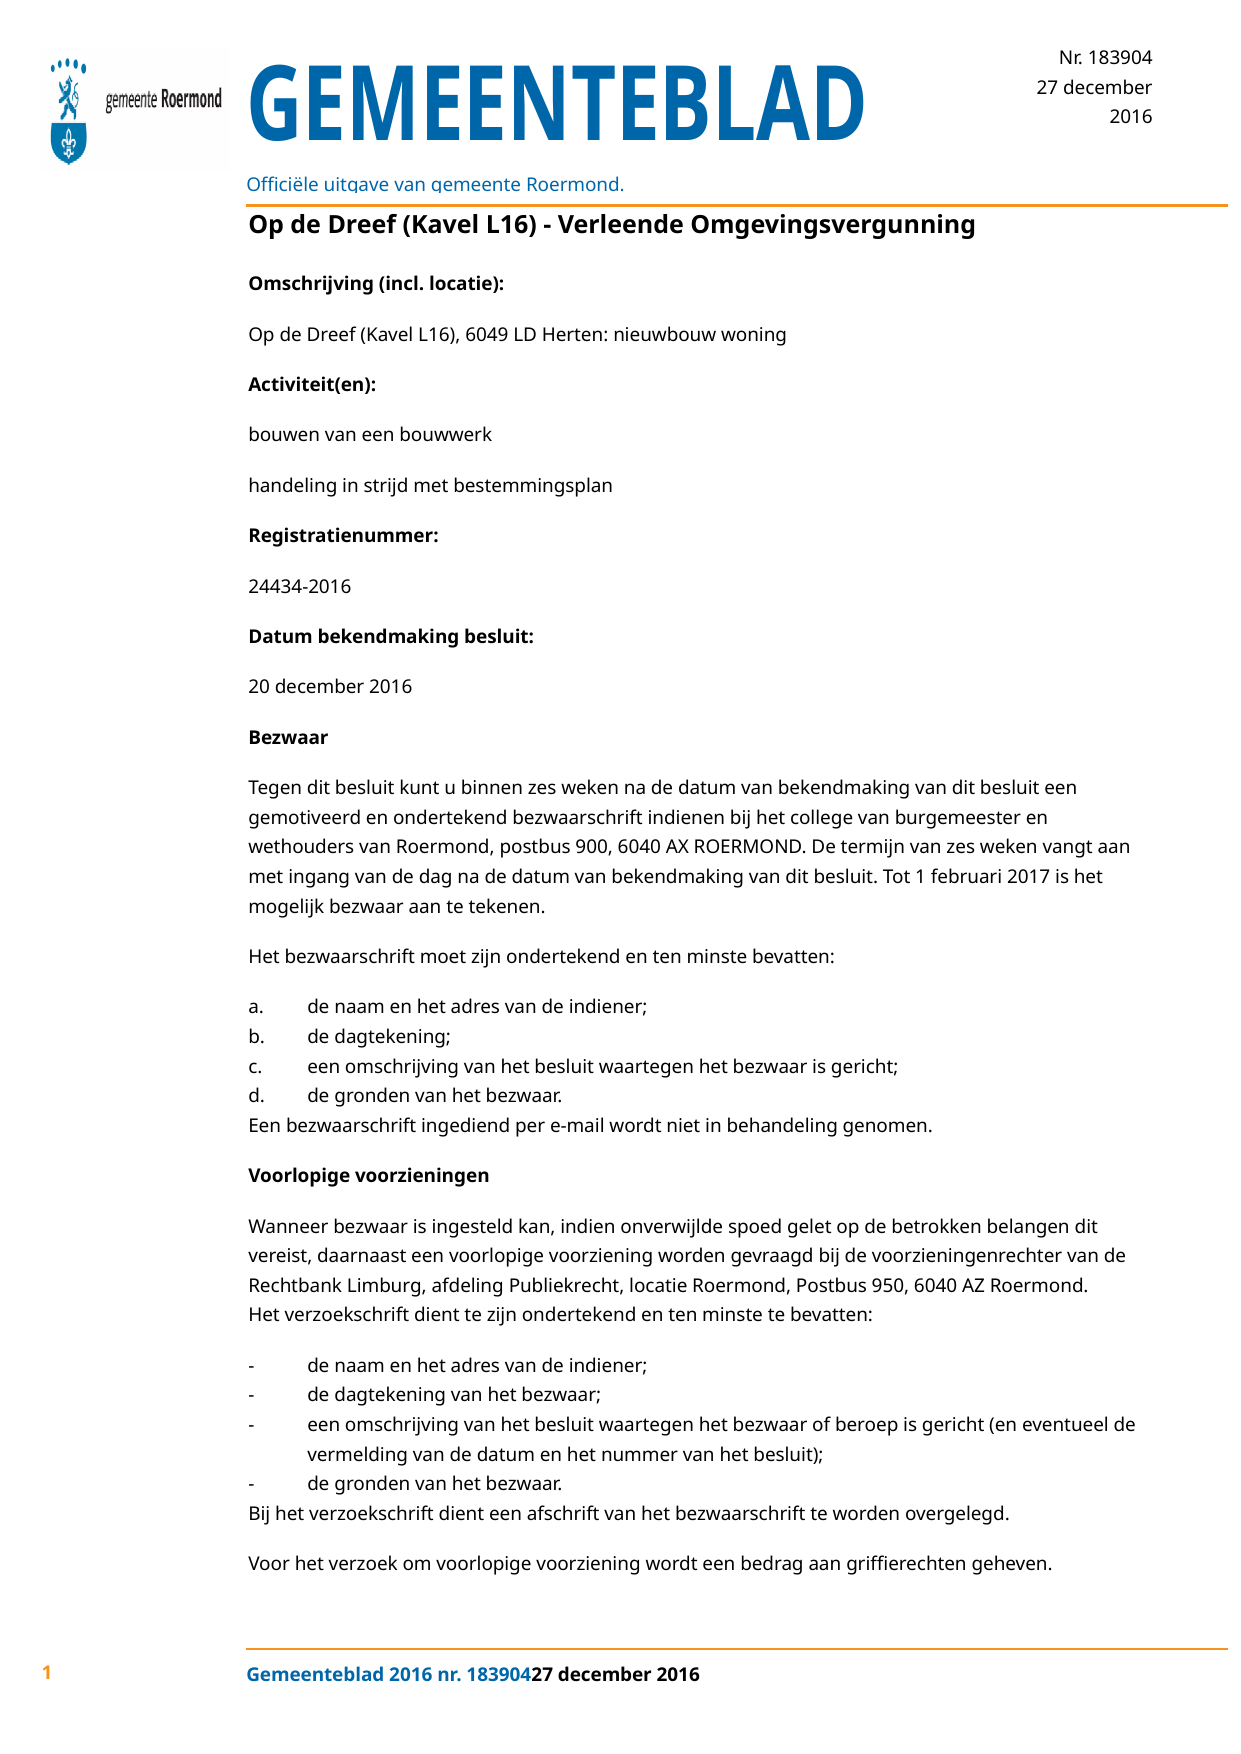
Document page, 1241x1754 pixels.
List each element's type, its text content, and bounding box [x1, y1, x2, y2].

list de gronden van het bezwaar. [248, 1082, 1152, 1108]
text Omschrijving (incl. locatie): [248, 270, 1152, 296]
list de dagtekening van het bezwaar; [248, 1382, 1152, 1407]
text Wanneer bezwaar is ingesteld kan, indien onverwijlde spoed gelet op de betrokken belangen dit vereist, daarnaast een voorlopige voorziening worden gevraagd bij de voorzieningenrechter van de Rechtbank Limburg, afdeling Publiekrecht, locatie Roermond, Postbus 950, 6040 AZ Roermond. Het verzoekschrift dient te zijn ondertekend en ten minste te bevatten: [248, 1213, 1152, 1327]
text handeling in strijd met bestemmingsplan [248, 472, 1152, 498]
text Een bezwaarschrift ingediend per e-mail wordt niet in behandeling genomen. [248, 1112, 1152, 1138]
text bouwen van een bouwwerk [248, 422, 1152, 447]
text Bezwaar [248, 724, 1152, 750]
text 24434-2016 [248, 573, 1152, 598]
text 20 december 2016 [248, 674, 1152, 699]
list de naam en het adres van de indiener; [248, 994, 1152, 1019]
text Het bezwaarschrift moet zijn ondertekend en ten minste bevatten: [248, 943, 1152, 969]
text Op de Dreef (Kavel L16), 6049 LD Herten: nieuwbouw woning [248, 321, 1152, 346]
list een omschrijving van het besluit waartegen het bezwaar of beroep is gericht (en eventueel de vermelding van de datum en het nummer van het besluit); [248, 1411, 1152, 1466]
text Voorlopige voorzieningen [248, 1162, 1152, 1188]
text Bij het verzoekschrift dient een afschrift van het bezwaarschrift te worden overgelegd. [248, 1500, 1152, 1526]
list de gronden van het bezwaar. [248, 1470, 1152, 1496]
list de dagtekening; [248, 1023, 1152, 1049]
list een omschrijving van het besluit waartegen het bezwaar is gericht; [248, 1053, 1152, 1078]
text Activiteit(en): [248, 371, 1152, 397]
list de naam en het adres van de indiener; [248, 1352, 1152, 1378]
text Registratienummer: [248, 522, 1152, 548]
picture [41, 47, 231, 172]
text Voor het verzoek om voorlopige voorziening wordt een bedrag aan griffierechten geheven. [248, 1550, 1152, 1576]
text Op de Dreef (Kavel L16) - Verleende Omgevingsvergunning [248, 207, 1152, 241]
text Tegen dit besluit kunt u binnen zes weken na de datum van bekendmaking van dit besluit een gemotiveerd en ondertekend bezwaarschrift indienen bij het college van burgemeester en wethouders van Roermond, postbus 900, 6040 AX ROERMOND. De termijn van zes weken vangt aan met ingang van de dag na de datum van bekendmaking van dit besluit. Tot 1 februari 2017 is het mogelijk bezwaar aan te tekenen. [248, 774, 1152, 918]
text Datum bekendmaking besluit: [248, 623, 1152, 649]
